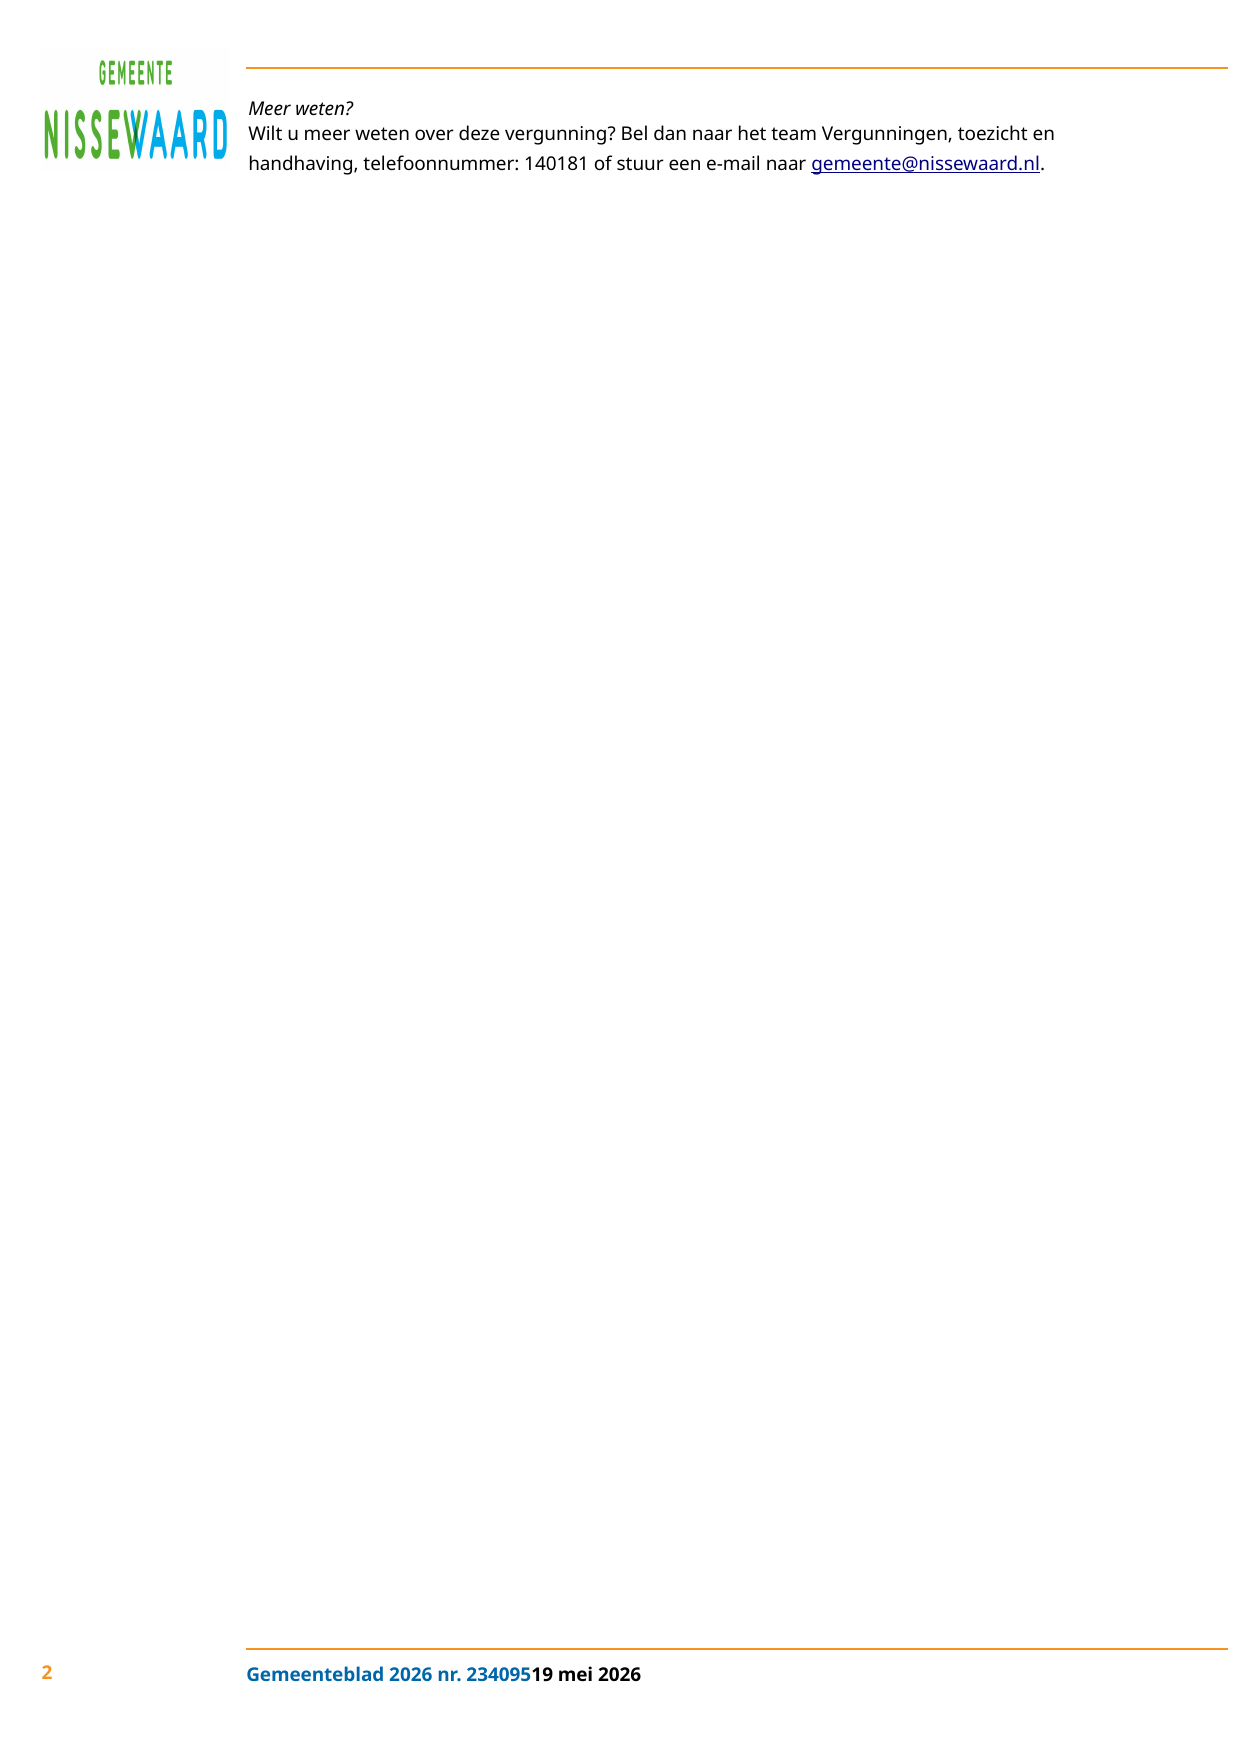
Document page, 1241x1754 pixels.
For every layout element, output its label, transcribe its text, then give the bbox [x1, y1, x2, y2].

picture [41, 47, 231, 172]
text Meer weten? [248, 95, 1152, 121]
text Wilt u meer weten over deze vergunning? Bel dan naar het team Vergunningen, toezicht en handhaving, telefoonnummer: 140181 of stuur een e-mail naar gemeente@nissewaard.nl. [248, 121, 1152, 176]
